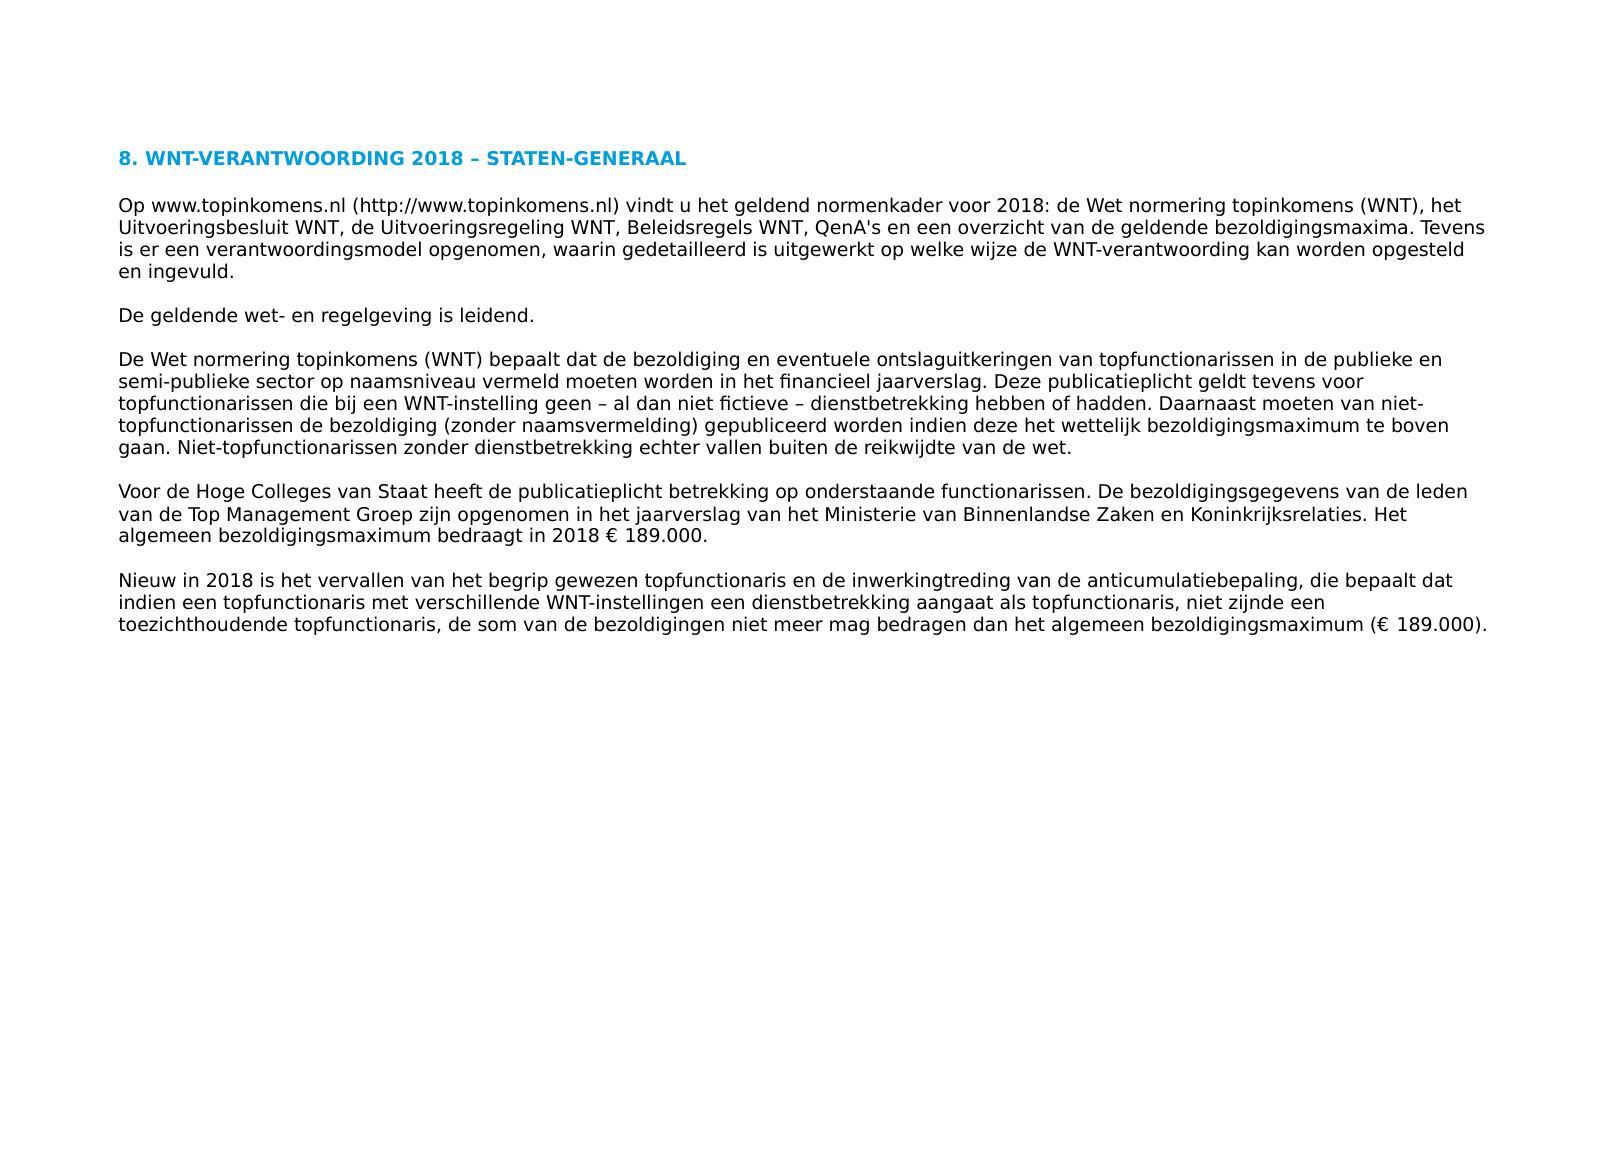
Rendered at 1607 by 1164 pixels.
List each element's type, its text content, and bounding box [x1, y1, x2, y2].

text Voor de Hoge Colleges van Staat heeft de publicatieplicht betrekking op onderstaande functionarissen. De bezoldigingsgegevens van de leden van de Top Management Groep zijn opgenomen in het jaarverslag van het Ministerie van Binnenlandse Zaken en Koninkrijksrelaties. Het algemeen bezoldigingsmaximum bedraagt in 2018 € 189.000. [118, 481, 1488, 547]
text De geldende wet- en regelgeving is leidend. [118, 305, 1488, 327]
subtitle 8. WNT-VERANTWOORDING 2018 – STATEN-GENERAAL [118, 148, 1488, 170]
text Op www.topinkomens.nl (http://www.topinkomens.nl) vindt u het geldend normenkader voor 2018: de Wet normering topinkomens (WNT), het Uitvoeringsbesluit WNT, de Uitvoeringsregeling WNT, Beleidsregels WNT, QenA's en een overzicht van de geldende bezoldigingsmaxima. Tevens is er een verantwoordingsmodel opgenomen, waarin gedetailleerd is uitgewerkt op welke wijze de WNT-verantwoording kan worden opgesteld en ingevuld. [118, 195, 1488, 283]
text De Wet normering topinkomens (WNT) bepaalt dat de bezoldiging en eventuele ontslaguitkeringen van topfunctionarissen in de publieke en semi-publieke sector op naamsniveau vermeld moeten worden in het financieel jaarverslag. Deze publicatieplicht geldt tevens voor topfunctionarissen die bij een WNT-instelling geen – al dan niet fictieve – dienstbetrekking hebben of hadden. Daarnaast moeten van niet-topfunctionarissen de bezoldiging (zonder naamsvermelding) gepubliceerd worden indien deze het wettelijk bezoldigingsmaximum te boven gaan. Niet-topfunctionarissen zonder dienstbetrekking echter vallen buiten de reikwijdte van de wet. [118, 349, 1488, 459]
text Nieuw in 2018 is het vervallen van het begrip gewezen topfunctionaris en de inwerkingtreding van de anticumulatiebepaling, die bepaalt dat indien een topfunctionaris met verschillende WNT-instellingen een dienstbetrekking aangaat als topfunctionaris, niet zijnde een toezichthoudende topfunctionaris, de som van de bezoldigingen niet meer mag bedragen dan het algemeen bezoldigingsmaximum (€ 189.000). [118, 569, 1488, 636]
